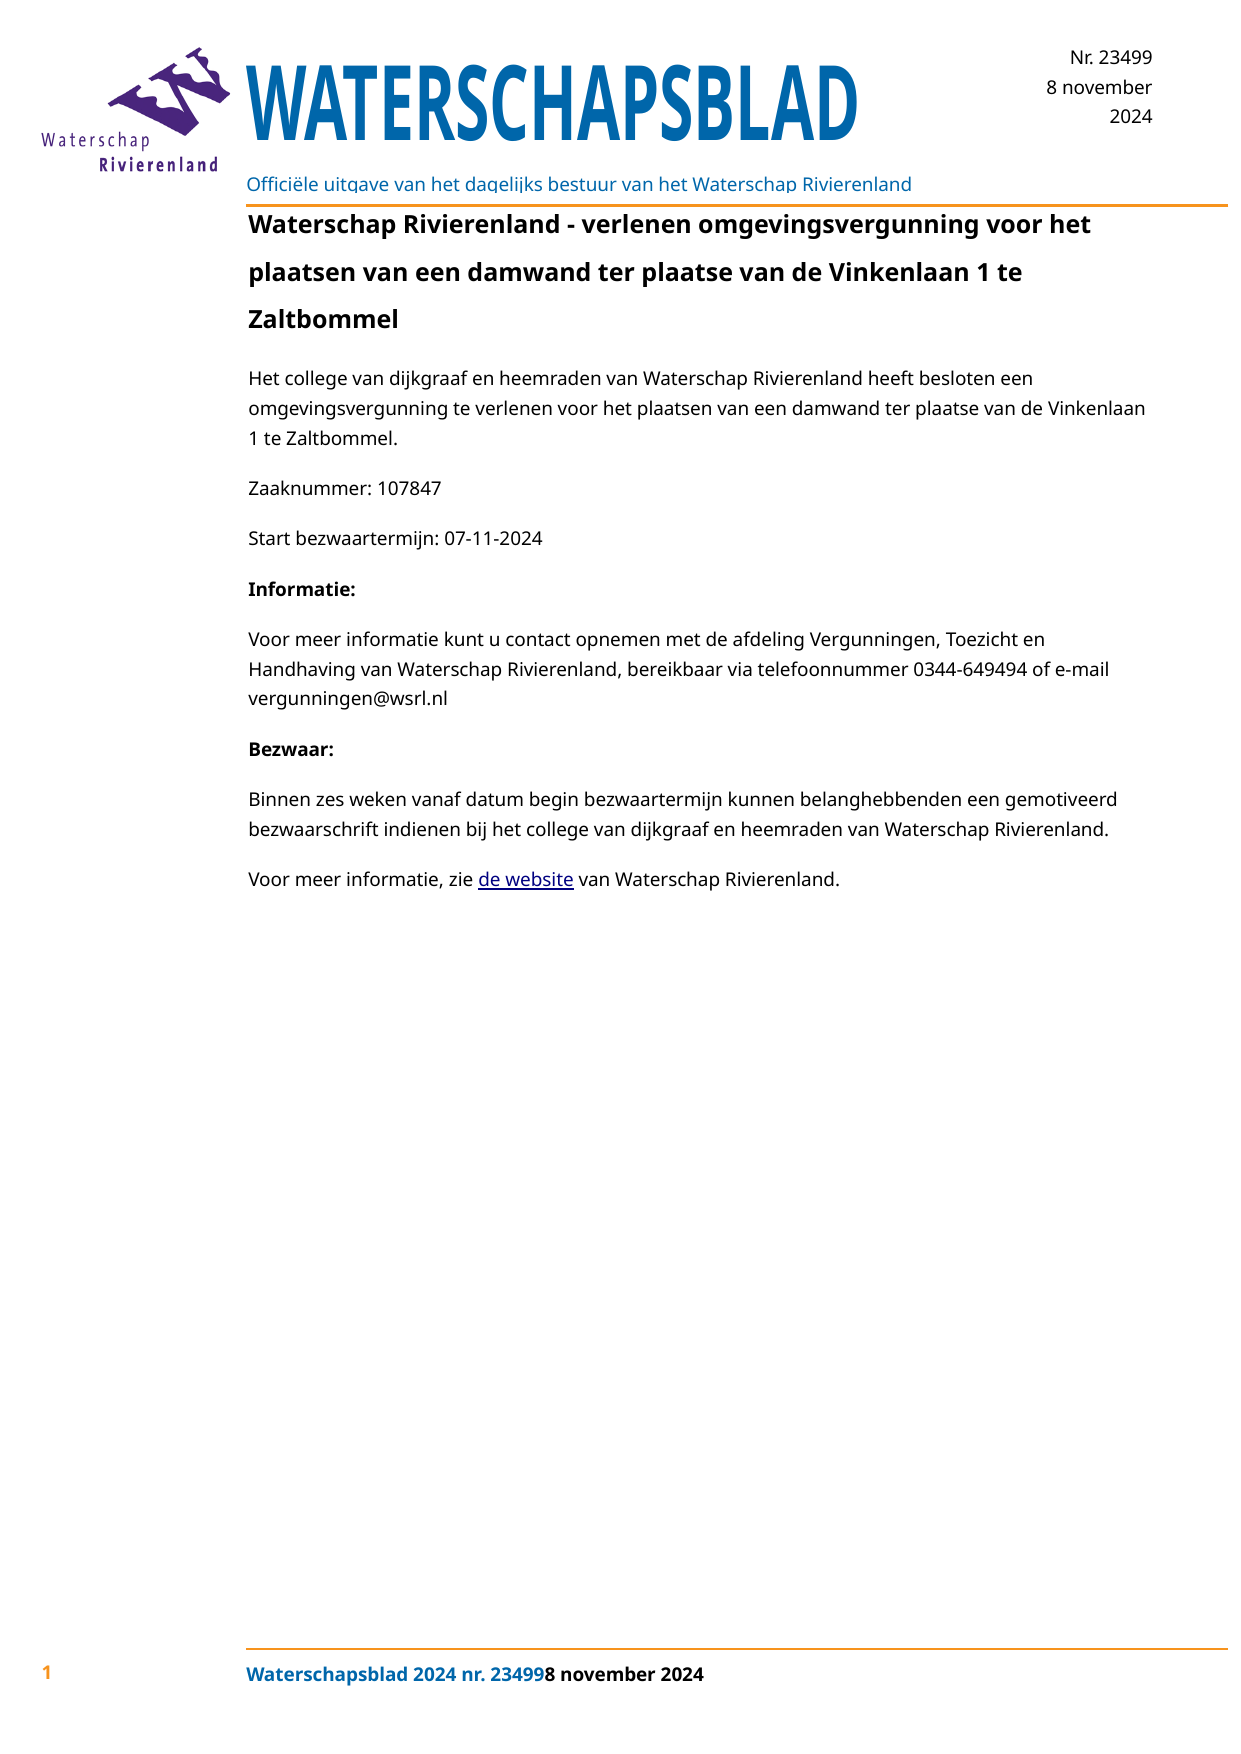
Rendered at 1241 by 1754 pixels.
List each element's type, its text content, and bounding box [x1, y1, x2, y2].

text Start bezwaartermijn: 07-11-2024 [248, 526, 1152, 551]
text Voor meer informatie kunt u contact opnemen met de afdeling Vergunningen, Toezicht en Handhaving van Waterschap Rivierenland, bereikbaar via telefoonnummer 0344-649494 of e-mail vergunningen@wsrl.nl [248, 626, 1152, 711]
text Voor meer informatie, zie de website van Waterschap Rivierenland. [248, 866, 1152, 892]
picture [41, 47, 231, 172]
text Waterschap Rivierenland - verlenen omgevingsvergunning voor het plaatsen van een damwand ter plaatse van de Vinkenlaan 1 te Zaltbommel [248, 207, 1152, 336]
text Informatie: [248, 576, 1152, 602]
text Het college van dijkgraaf en heemraden van Waterschap Rivierenland heeft besloten een omgevingsvergunning te verlenen voor het plaatsen van een damwand ter plaatse van de Vinkenlaan 1 te Zaltbommel. [248, 366, 1152, 450]
text Bezwaar: [248, 736, 1152, 762]
text Zaaknummer: 107847 [248, 475, 1152, 501]
text Binnen zes weken vanaf datum begin bezwaartermijn kunnen belanghebbenden een gemotiveerd bezwaarschrift indienen bij het college van dijkgraaf en heemraden van Waterschap Rivierenland. [248, 786, 1152, 842]
